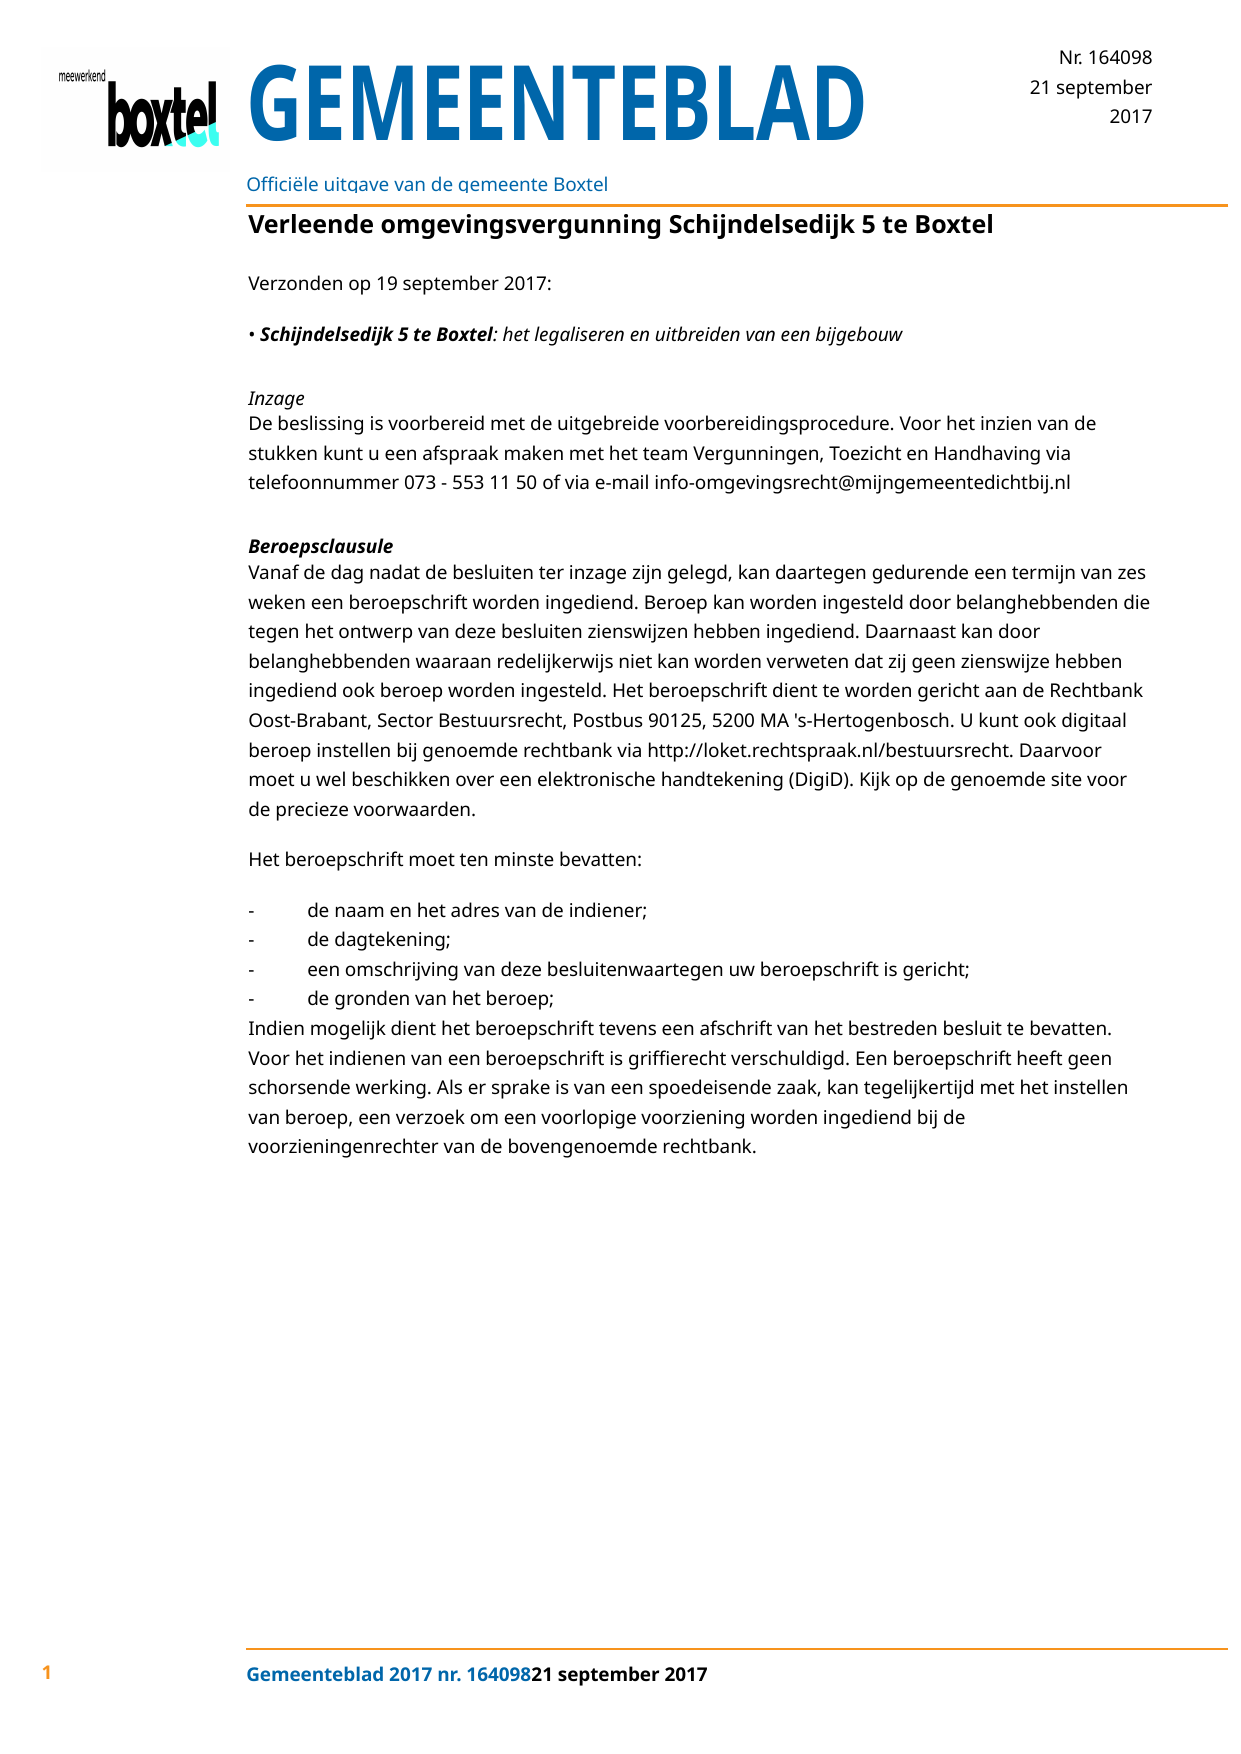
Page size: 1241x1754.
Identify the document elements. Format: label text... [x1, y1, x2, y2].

picture [41, 47, 231, 172]
text Inzage [248, 385, 1152, 410]
text De beslissing is voorbereid met de uitgebreide voorbereidingsprocedure. Voor het inzien van de stukken kunt u een afspraak maken met het team Vergunningen, Toezicht en Handhaving via telefoonnummer 073 - 553 11 50 of via e-mail info-omgevingsrecht@mijngemeentedichtbij.nl [248, 410, 1152, 495]
text • Schijndelsedijk 5 te Boxtel: het legaliseren en uitbreiden van een bijgebouw [248, 321, 1152, 346]
list de naam en het adres van de indiener; [248, 897, 1152, 922]
list de gronden van het beroep; [248, 986, 1152, 1011]
text Verzonden op 19 september 2017: [248, 270, 1152, 296]
text Het beroepschrift moet ten minste bevatten: [248, 846, 1152, 872]
text Vanaf de dag nadat de besluiten ter inzage zijn gelegd, kan daartegen gedurende een termijn van zes weken een beroepschrift worden ingediend. Beroep kan worden ingesteld door belanghebbenden die tegen het ontwerp van deze besluiten zienswijzen hebben ingediend. Daarnaast kan door belanghebbenden waaraan redelijkerwijs niet kan worden verweten dat zij geen zienswijze hebben ingediend ook beroep worden ingesteld. Het beroepschrift dient te worden gericht aan de Rechtbank Oost-Brabant, Sector Bestuursrecht, Postbus 90125, 5200 MA 's-Hertogenbosch. U kunt ook digitaal beroep instellen bij genoemde rechtbank via http://loket.rechtspraak.nl/bestuursrecht. Daarvoor moet u wel beschikken over een elektronische handtekening (DigiD). Kijk op de genoemde site voor de precieze voorwaarden. [248, 559, 1152, 822]
text Verleende omgevingsvergunning Schijndelsedijk 5 te Boxtel [248, 207, 1152, 241]
list een omschrijving van deze besluitenwaartegen uw beroepschrift is gericht; [248, 956, 1152, 982]
text Beroepsclausule [248, 533, 1152, 559]
text Indien mogelijk dient het beroepschrift tevens een afschrift van het bestreden besluit te bevatten. Voor het indienen van een beroepschrift is griffierecht verschuldigd. Een beroepschrift heeft geen schorsende werking. Als er sprake is van een spoedeisende zaak, kan tegelijkertijd met het instellen van beroep, een verzoek om een voorlopige voorziening worden ingediend bij de voorzieningenrechter van de bovengenoemde rechtbank. [248, 1015, 1152, 1159]
list de dagtekening; [248, 926, 1152, 952]
